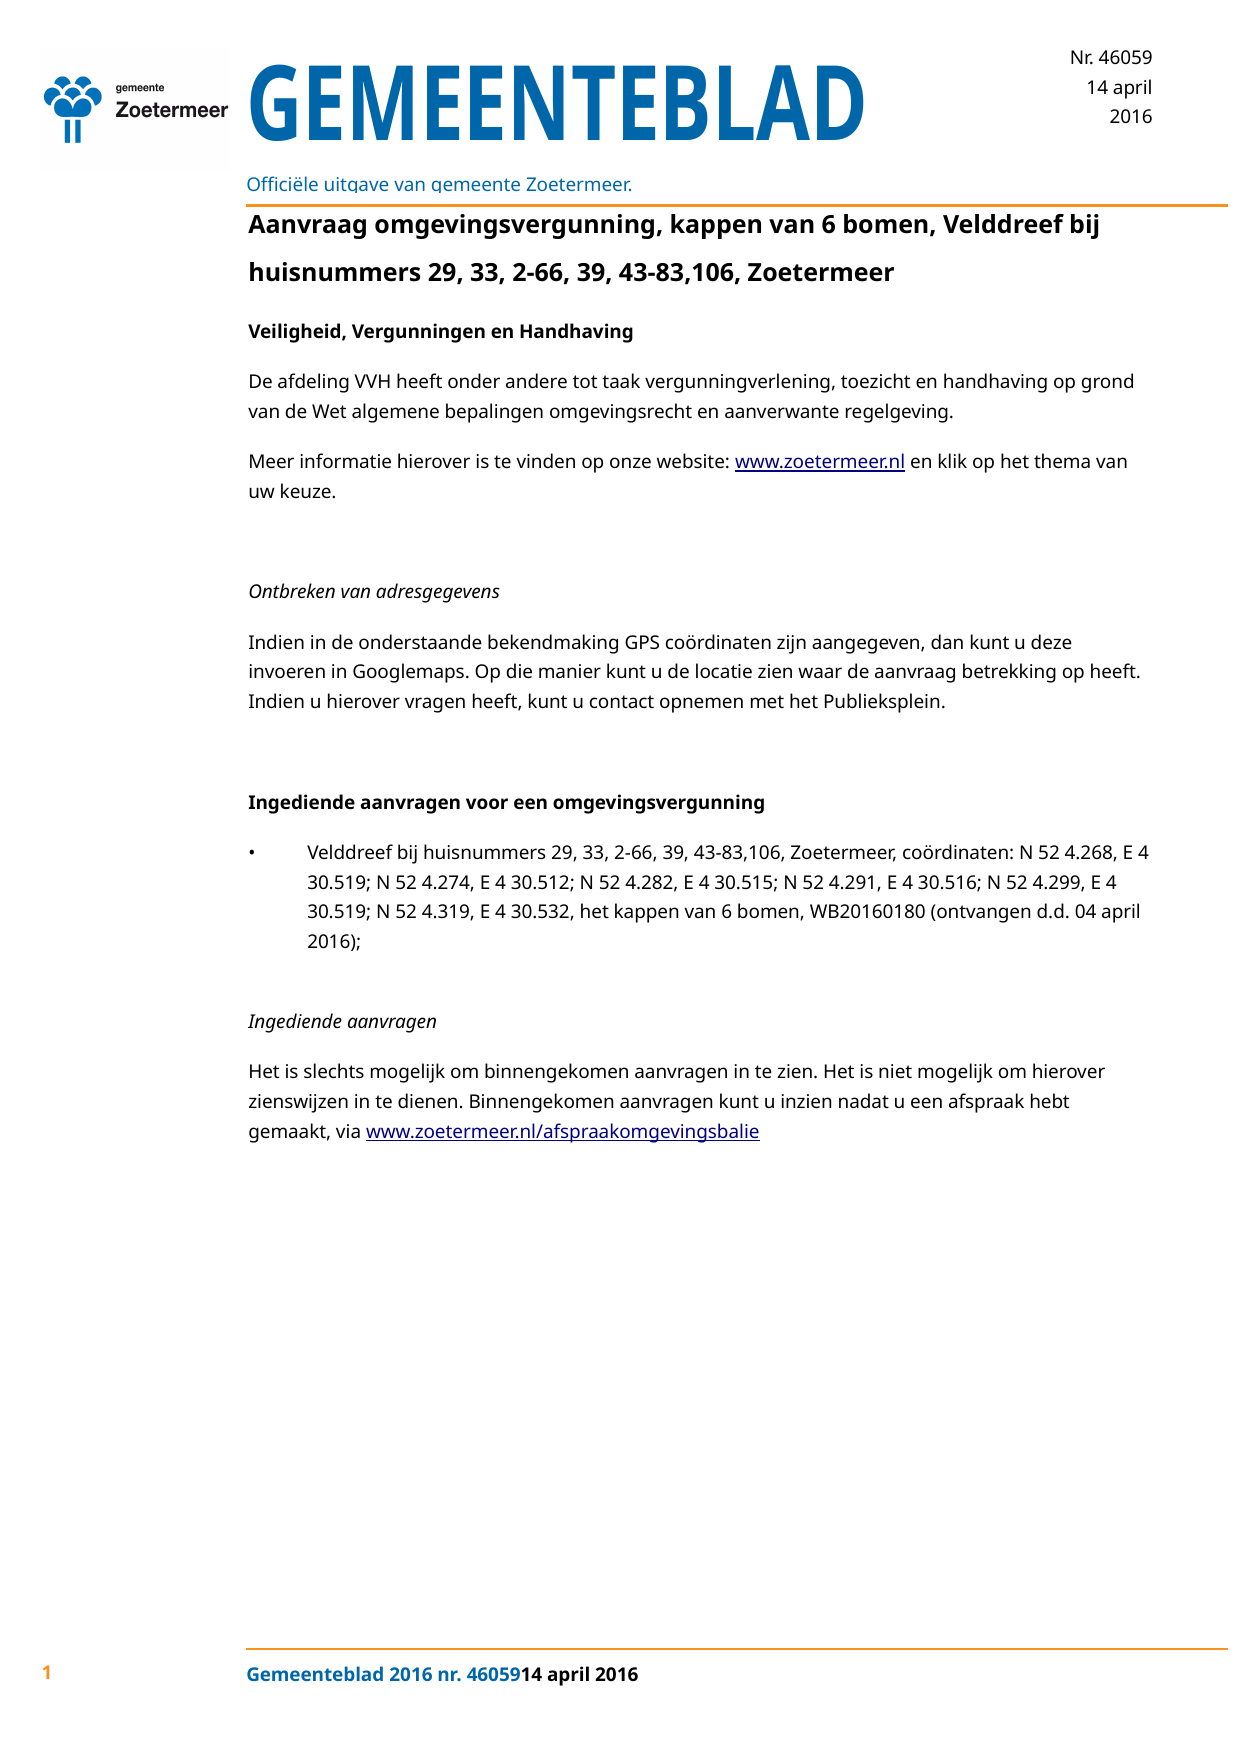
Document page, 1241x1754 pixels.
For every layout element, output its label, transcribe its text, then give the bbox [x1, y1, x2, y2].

text Aanvraag omgevingsvergunning, kappen van 6 bomen, Velddreef bij huisnummers 29, 33, 2-66, 39, 43-83,106, Zoetermeer [248, 207, 1152, 288]
text Indien in de onderstaande bekendmaking GPS coördinaten zijn aangegeven, dan kunt u deze invoeren in Googlemaps. Op die manier kunt u de locatie zien waar de aanvraag betrekking op heeft. Indien u hierover vragen heeft, kunt u contact opnemen met het Publieksplein. [248, 629, 1152, 714]
text Meer informatie hierover is te vinden op onze website: www.zoetermeer.nl en klik op het thema van uw keuze. [248, 448, 1152, 504]
list Velddreef bij huisnummers 29, 33, 2-66, 39, 43-83,106, Zoetermeer, coördinaten: N 52 4.268, E 4 30.519; N 52 4.274, E 4 30.512; N 52 4.282, E 4 30.515; N 52 4.291, E 4 30.516; N 52 4.299, E 4 30.519; N 52 4.319, E 4 30.532, het kappen van 6 bomen, WB20160180 (ontvangen d.d. 04 april 2016); [248, 839, 1152, 954]
text Ingediende aanvragen [248, 1008, 1152, 1034]
text Ingediende aanvragen voor een omgevingsvergunning [248, 789, 1152, 815]
picture [41, 47, 231, 172]
text Ontbreken van adresgegevens [248, 579, 1152, 604]
text Veiligheid, Vergunningen en Handhaving [248, 318, 1152, 344]
text De afdeling VVH heeft onder andere tot taak vergunningverlening, toezicht en handhaving op grond van de Wet algemene bepalingen omgevingsrecht en aanverwante regelgeving. [248, 368, 1152, 424]
text Het is slechts mogelijk om binnengekomen aanvragen in te zien. Het is niet mogelijk om hierover zienswijzen in te dienen. Binnengekomen aanvragen kunt u inzien nadat u een afspraak hebt gemaakt, via www.zoetermeer.nl/afspraakomgevingsbalie [248, 1059, 1152, 1144]
